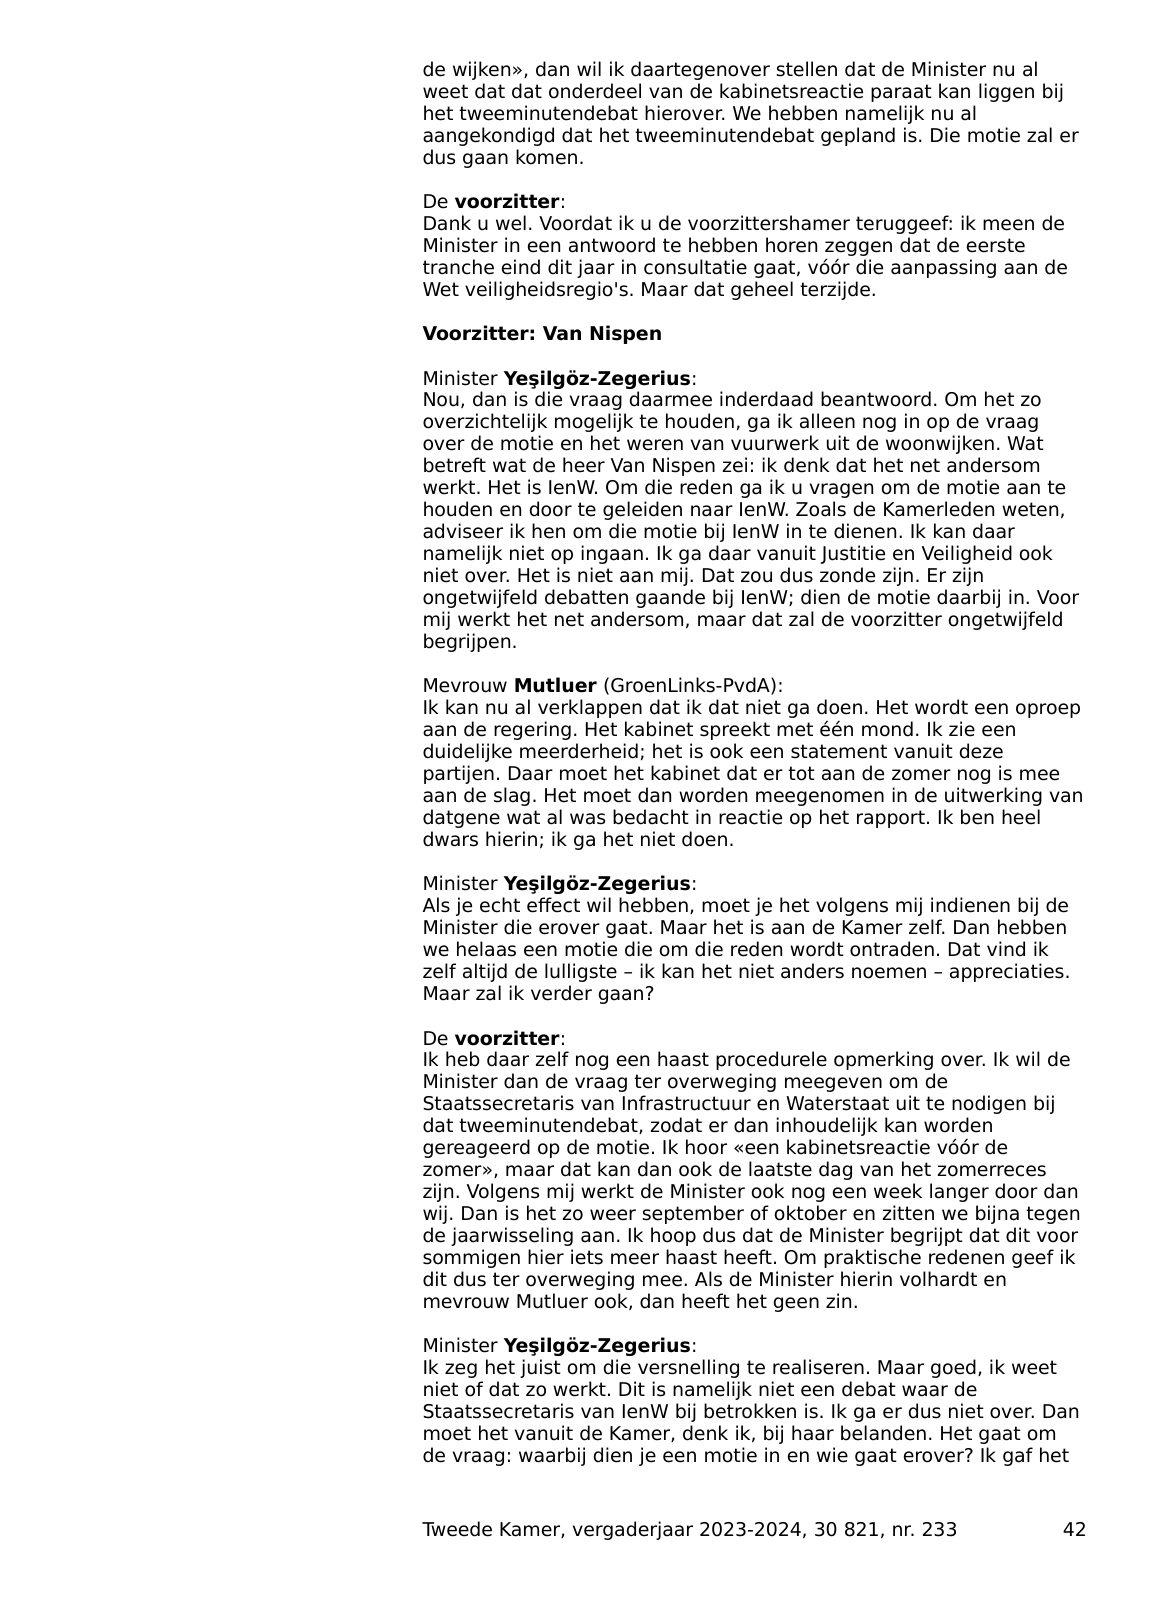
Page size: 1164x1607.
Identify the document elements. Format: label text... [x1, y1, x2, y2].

text Ik kan nu al verklappen dat ik dat niet ga doen. Het wordt een oproep aan de regering. Het kabinet spreekt met één mond. Ik zie een duidelijke meerderheid; het is ook een statement vanuit deze partijen. Daar moet het kabinet dat er tot aan de zomer nog is mee aan de slag. Het moet dan worden meegenomen in de uitwerking van datgene wat al was bedacht in reactie op het rapport. Ik ben heel dwars hierin; ik ga het niet doen. [422, 697, 1087, 851]
text Ik heb daar zelf nog een haast procedurele opmerking over. Ik wil de Minister dan de vraag ter overweging meegeven om de Staatssecretaris van Infrastructuur en Waterstaat uit te nodigen bij dat tweeminutendebat, zodat er dan inhoudelijk kan worden gereageerd op de motie. Ik hoor «een kabinetsreactie vóór de zomer», maar dat kan dan ook de laatste dag van het zomerreces zijn. Volgens mij werkt de Minister ook nog een week langer door dan wij. Dan is het zo weer september of oktober en zitten we bijna tegen de jaarwisseling aan. Ik hoop dus dat de Minister begrijpt dat dit voor sommigen hier iets meer haast heeft. Om praktische redenen geef ik dit dus ter overweging mee. Als de Minister hierin volhardt en mevrouw Mutluer ook, dan heeft het geen zin. [422, 1049, 1087, 1313]
text Mevrouw Mutluer (GroenLinks-PvdA): [422, 675, 1087, 697]
text Ik zeg het juist om die versnelling te realiseren. Maar goed, ik weet niet of dat zo werkt. Dit is namelijk niet een debat waar de Staatssecretaris van IenW bij betrokken is. Ik ga er dus niet over. Dan moet het vanuit de Kamer, denk ik, bij haar belanden. Het gaat om de vraag: waarbij dien je een motie in en wie gaat erover? Ik gaf het [422, 1357, 1087, 1467]
text Nou, dan is die vraag daarmee inderdaad beantwoord. Om het zo overzichtelijk mogelijk te houden, ga ik alleen nog in op de vraag over de motie en het weren van vuurwerk uit de woonwijken. Wat betreft wat de heer Van Nispen zei: ik denk dat het net andersom werkt. Het is IenW. Om die reden ga ik u vragen om de motie aan te houden en door te geleiden naar IenW. Zoals de Kamerleden weten, adviseer ik hen om die motie bij IenW in te dienen. Ik kan daar namelijk niet op ingaan. Ik ga daar vanuit Justitie en Veiligheid ook niet over. Het is niet aan mij. Dat zou dus zonde zijn. Er zijn ongetwijfeld debatten gaande bij IenW; dien de motie daarbij in. Voor mij werkt het net andersom, maar dat zal de voorzitter ongetwijfeld begrijpen. [422, 389, 1087, 653]
subtitle Voorzitter: Van Nispen [422, 323, 1087, 345]
text Als je echt effect wil hebben, moet je het volgens mij indienen bij de Minister die erover gaat. Maar het is aan de Kamer zelf. Dan hebben we helaas een motie die om die reden wordt ontraden. Dat vind ik zelf altijd de lulligste – ik kan het niet anders noemen – appreciaties. Maar zal ik verder gaan? [422, 895, 1087, 1005]
text Minister Yeşilgöz-Zegerius: [422, 873, 1087, 895]
text De voorzitter: [422, 1027, 1087, 1049]
text de wijken», dan wil ik daartegenover stellen dat de Minister nu al weet dat dat onderdeel van de kabinetsreactie paraat kan liggen bij het tweeminutendebat hierover. We hebben namelijk nu al aangekondigd dat het tweeminutendebat gepland is. Die motie zal er dus gaan komen. [422, 59, 1087, 169]
text De voorzitter: [422, 191, 1087, 213]
text Minister Yeşilgöz-Zegerius: [422, 1335, 1087, 1357]
text Dank u wel. Voordat ik u de voorzittershamer teruggeef: ik meen de Minister in een antwoord te hebben horen zeggen dat de eerste tranche eind dit jaar in consultatie gaat, vóór die aanpassing aan de Wet veiligheidsregio's. Maar dat geheel terzijde. [422, 213, 1087, 301]
text Minister Yeşilgöz-Zegerius: [422, 367, 1087, 389]
